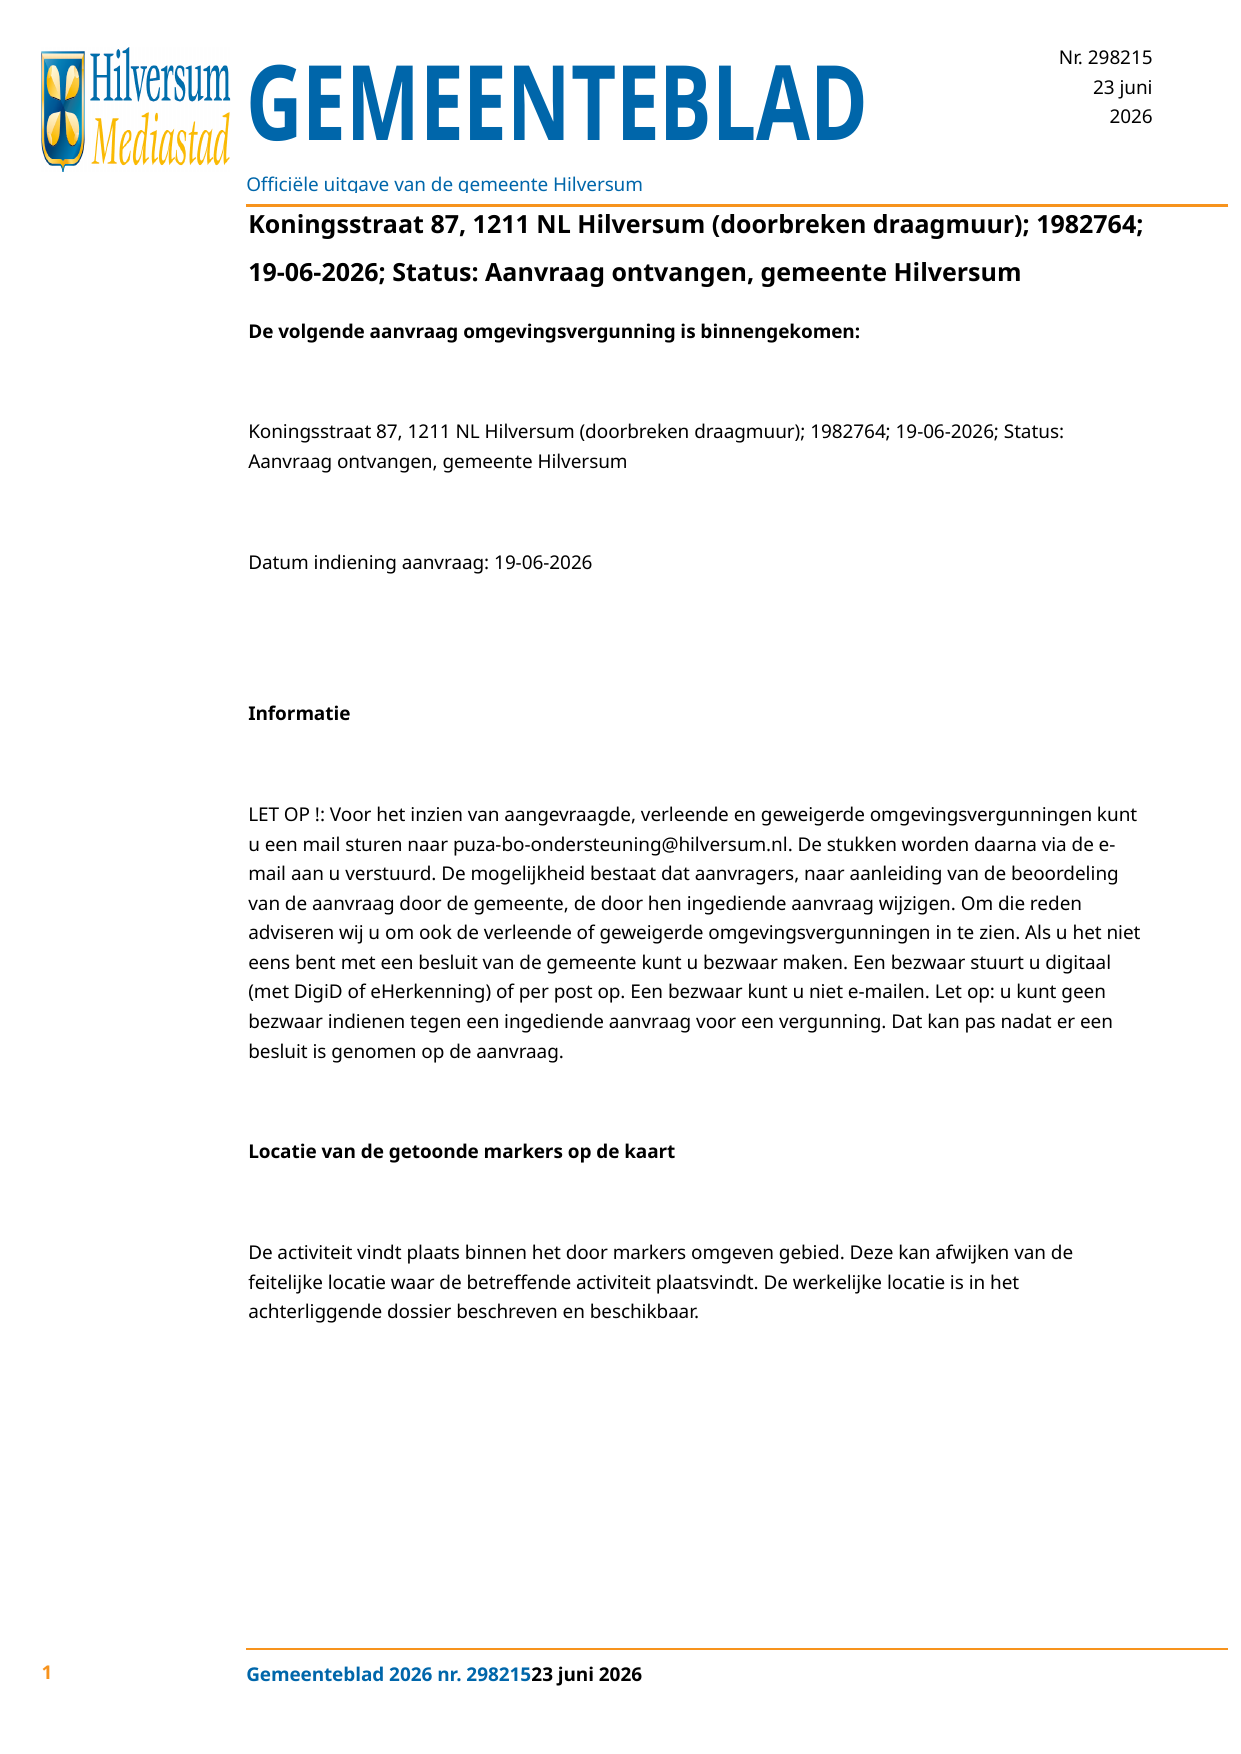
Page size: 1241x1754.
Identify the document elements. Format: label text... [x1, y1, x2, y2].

text Koningsstraat 87, 1211 NL Hilversum (doorbreken draagmuur); 1982764; 19-06-2026; Status: Aanvraag ontvangen, gemeente Hilversum [248, 207, 1152, 288]
text Koningsstraat 87, 1211 NL Hilversum (doorbreken draagmuur); 1982764; 19-06-2026; Status: Aanvraag ontvangen, gemeente Hilversum [248, 419, 1152, 474]
text Datum indiening aanvraag: 19-06-2026 [248, 549, 1152, 575]
text Informatie [248, 700, 1152, 726]
text De activiteit vindt plaats binnen het door markers omgeven gebied. Deze kan afwijken van de feitelijke locatie waar de betreffende activiteit plaatsvindt. De werkelijke locatie is in het achterliggende dossier beschreven en beschikbaar. [248, 1239, 1152, 1324]
text Locatie van de getoonde markers op de kaart [248, 1139, 1152, 1164]
text LET OP !: Voor het inzien van aangevraagde, verleende en geweigerde omgevingsvergunningen kunt u een mail sturen naar puza-bo-ondersteuning@hilversum.nl. De stukken worden daarna via de e-mail aan u verstuurd. De mogelijkheid bestaat dat aanvragers, naar aanleiding van de beoordeling van de aanvraag door de gemeente, de door hen ingediende aanvraag wijzigen. Om die reden adviseren wij u om ook de verleende of geweigerde omgevingsvergunningen in te zien. Als u het niet eens bent met een besluit van de gemeente kunt u bezwaar maken. Een bezwaar stuurt u digitaal (met DigiD of eHerkenning) of per post op. Een bezwaar kunt u niet e-mailen. Let op: u kunt geen bezwaar indienen tegen een ingediende aanvraag voor een vergunning. Dat kan pas nadat er een besluit is genomen op de aanvraag. [248, 801, 1152, 1064]
picture [41, 47, 231, 172]
text De volgende aanvraag omgevingsvergunning is binnengekomen: [248, 318, 1152, 344]
